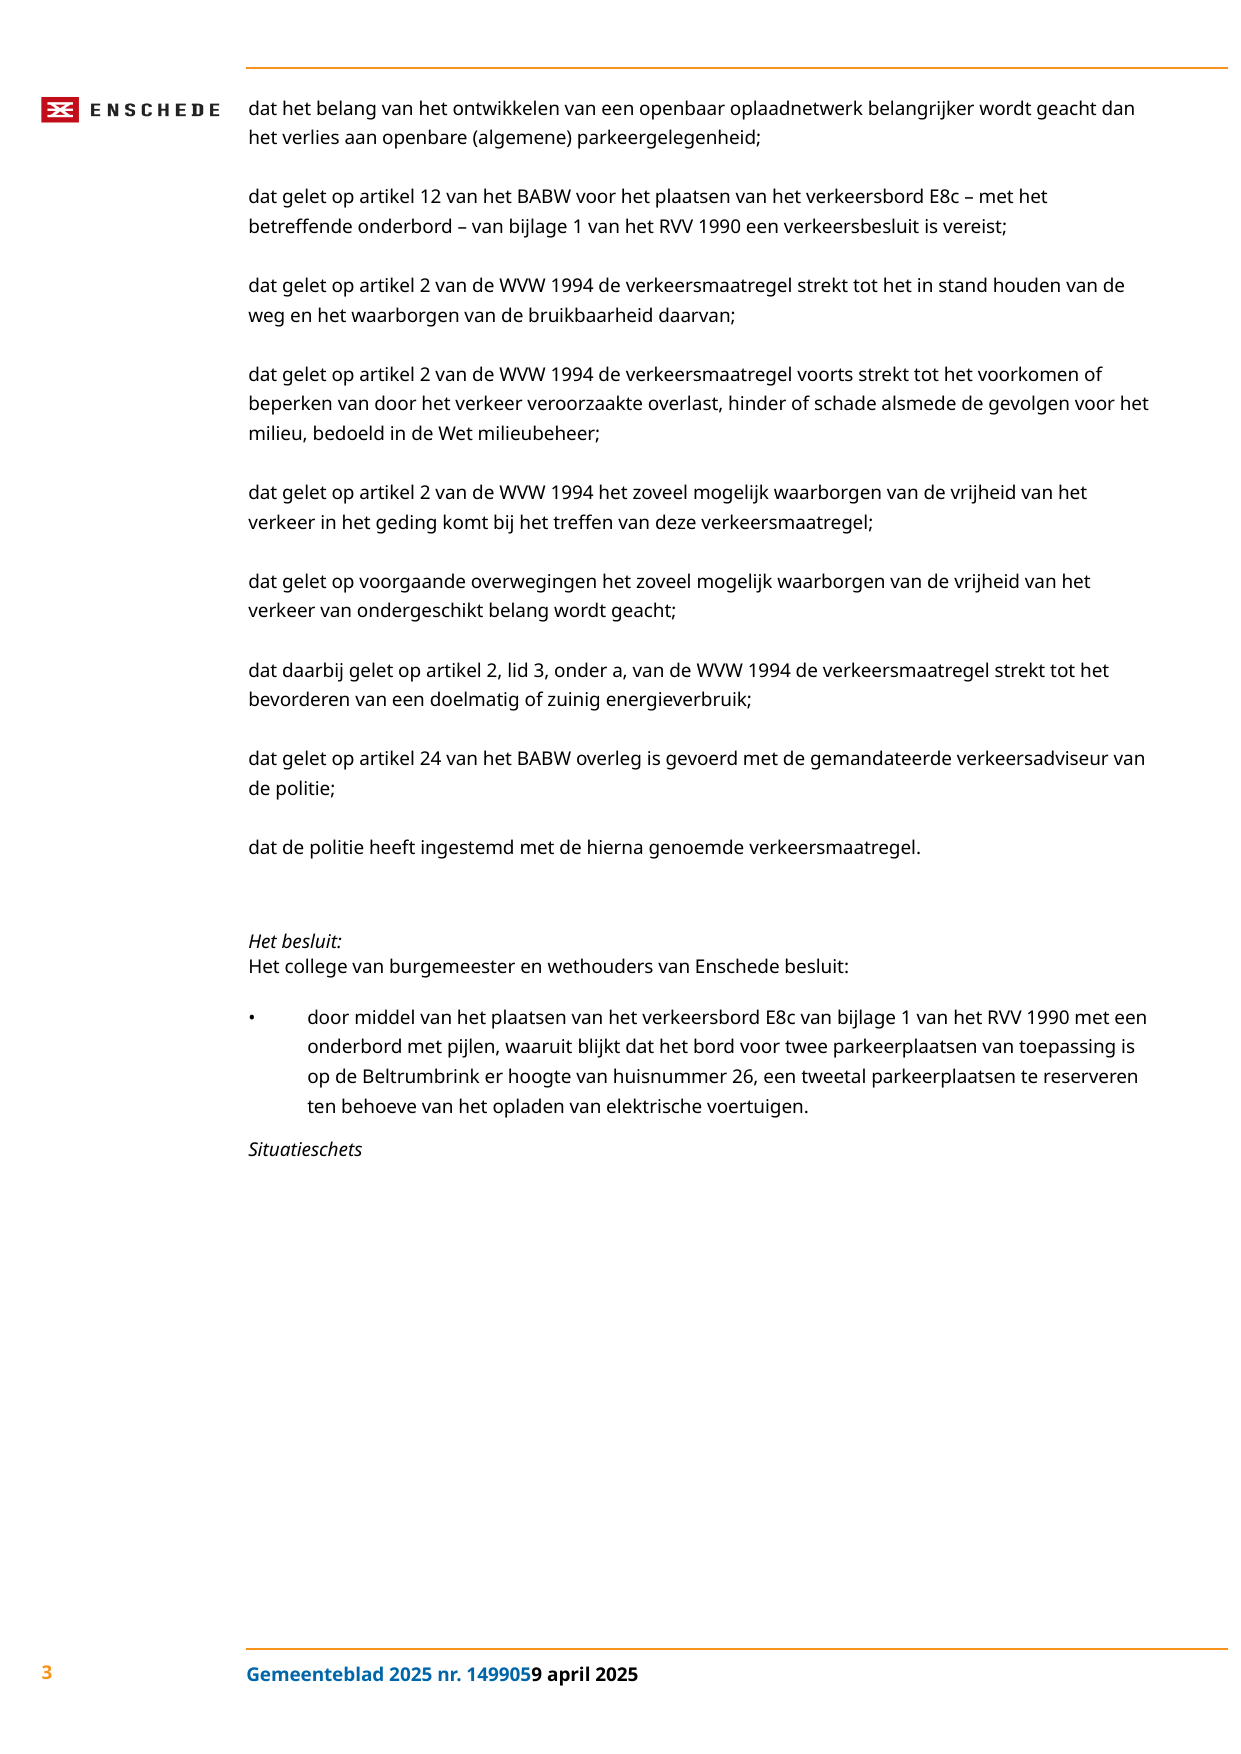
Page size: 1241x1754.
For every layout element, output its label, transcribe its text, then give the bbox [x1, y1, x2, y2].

text dat gelet op artikel 2 van de WVW 1994 de verkeersmaatregel voorts strekt tot het voorkomen of beperken van door het verkeer veroorzaakte overlast, hinder of schade alsmede de gevolgen voor het milieu, bedoeld in de Wet milieubeheer; [248, 361, 1152, 446]
text dat gelet op artikel 2 van de WVW 1994 de verkeersmaatregel strekt tot het in stand houden van de weg en het waarborgen van de bruikbaarheid daarvan; [248, 272, 1152, 328]
text dat gelet op voorgaande overwegingen het zoveel mogelijk waarborgen van de vrijheid van het verkeer van ondergeschikt belang wordt geacht; [248, 568, 1152, 623]
text dat gelet op artikel 2 van de WVW 1994 het zoveel mogelijk waarborgen van de vrijheid van het verkeer in het geding komt bij het treffen van deze verkeersmaatregel; [248, 479, 1152, 535]
text Het college van burgemeester en wethouders van Enschede besluit: [248, 954, 1152, 979]
text Situatieschets [248, 1136, 1152, 1162]
text dat de politie heeft ingestemd met de hierna genoemde verkeersmaatregel. [248, 834, 1152, 860]
text dat gelet op artikel 24 van het BABW overleg is gevoerd met de gemandateerde verkeersadviseur van de politie; [248, 746, 1152, 801]
text dat het belang van het ontwikkelen van een openbaar oplaadnetwerk belangrijker wordt geacht dan het verlies aan openbare (algemene) parkeergelegenheid; [248, 95, 1152, 150]
list door middel van het plaatsen van het verkeersbord E8c van bijlage 1 van het RVV 1990 met een onderbord met pijlen, waaruit blijkt dat het bord voor twee parkeerplaatsen van toepassing is op de Beltrumbrink er hoogte van huisnummer 26, een tweetal parkeerplaatsen te reserveren ten behoeve van het opladen van elektrische voertuigen. [248, 1004, 1152, 1118]
picture [41, 47, 231, 172]
text Het besluit: [248, 928, 1152, 954]
text dat gelet op artikel 12 van het BABW voor het plaatsen van het verkeersbord E8c – met het betreffende onderbord – van bijlage 1 van het RVV 1990 een verkeersbesluit is vereist; [248, 183, 1152, 239]
text dat daarbij gelet op artikel 2, lid 3, onder a, van de WVW 1994 de verkeersmaatregel strekt tot het bevorderen van een doelmatig of zuinig energieverbruik; [248, 657, 1152, 712]
